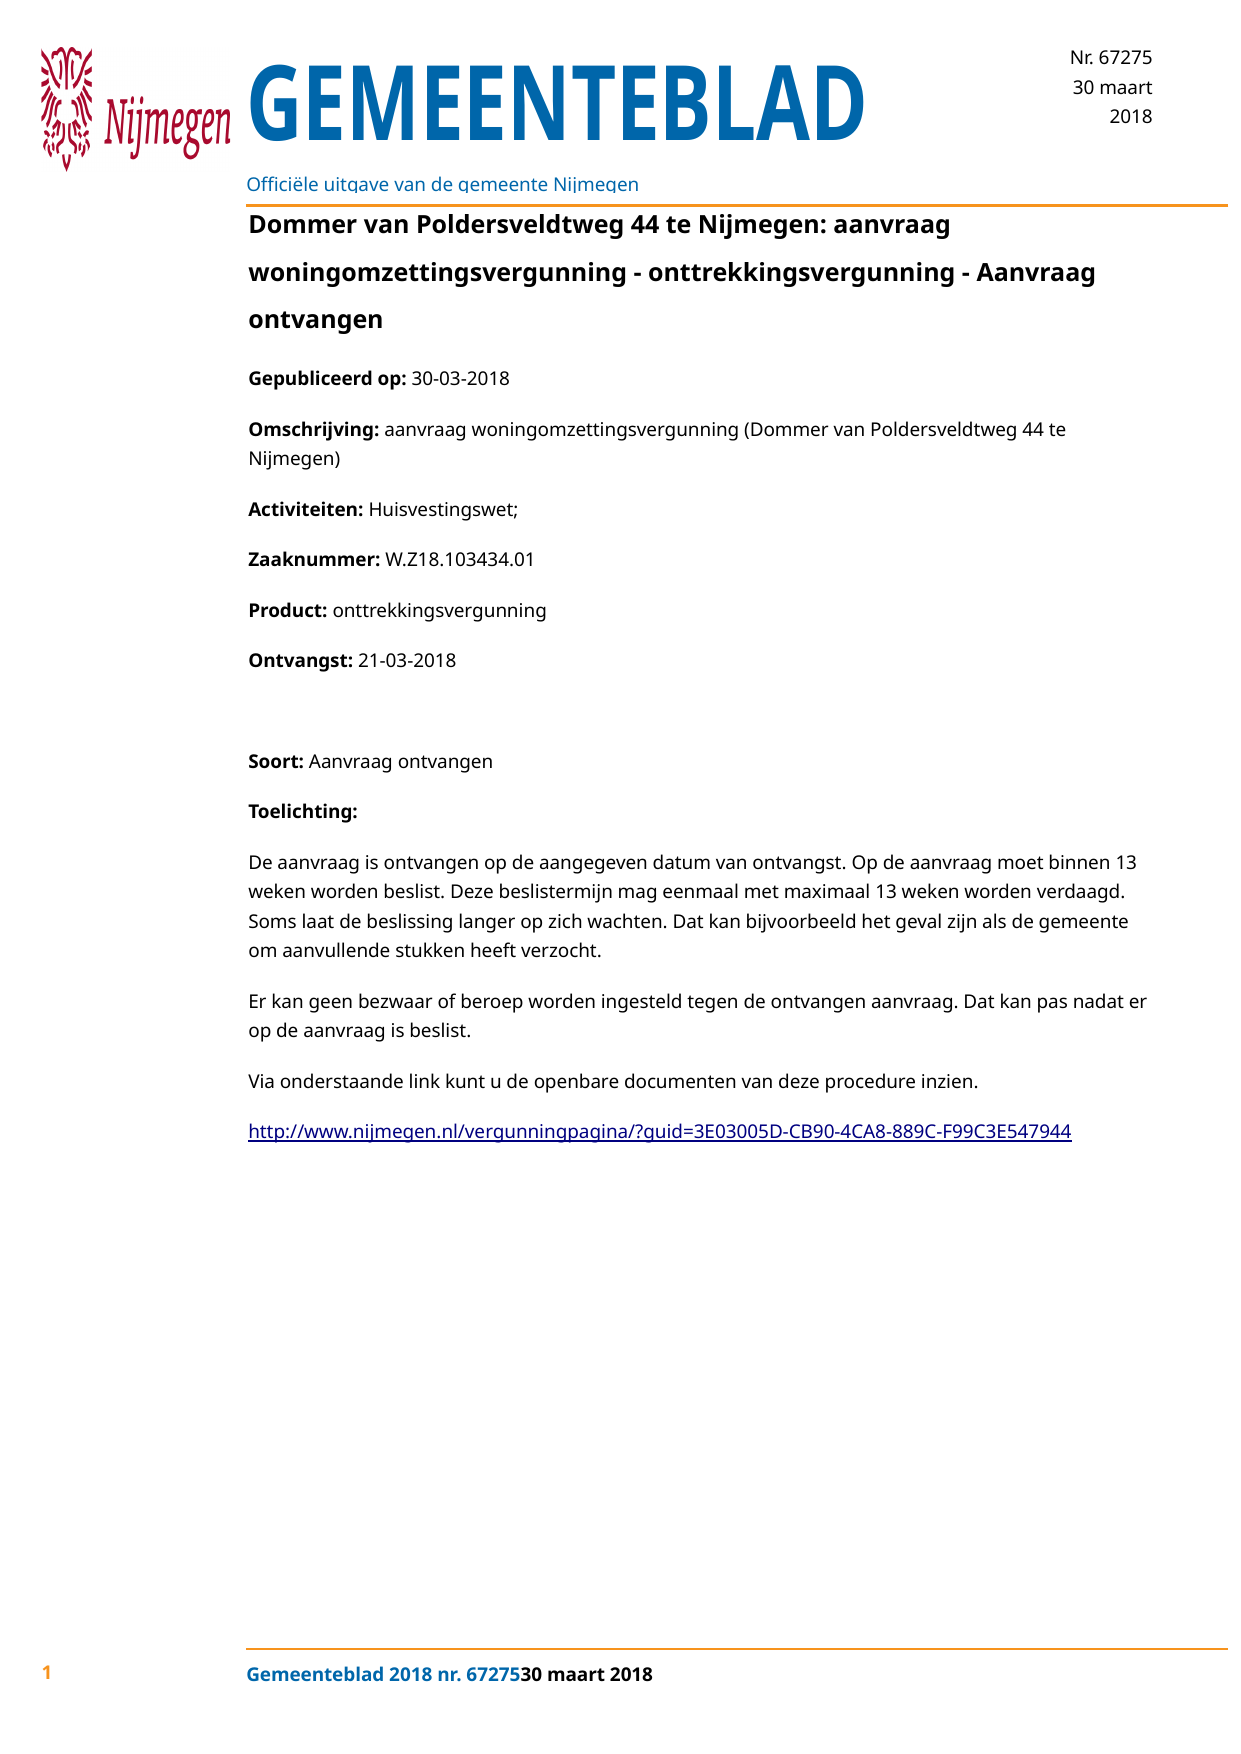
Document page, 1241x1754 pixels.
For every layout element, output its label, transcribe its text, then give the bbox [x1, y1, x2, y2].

text Gepubliceerd op: 30-03-2018 [248, 366, 1152, 391]
picture [41, 47, 231, 172]
text De aanvraag is ontvangen op de aangegeven datum van ontvangst. Op de aanvraag moet binnen 13 weken worden beslist. Deze beslistermijn mag eenmaal met maximaal 13 weken worden verdaagd. Soms laat de beslissing langer op zich wachten. Dat kan bijvoorbeeld het geval zijn als de gemeente om aanvullende stukken heeft verzocht. [248, 849, 1152, 963]
text Er kan geen bezwaar of beroep worden ingesteld tegen de ontvangen aanvraag. Dat kan pas nadat er op de aanvraag is beslist. [248, 988, 1152, 1043]
text Omschrijving: aanvraag woningomzettingsvergunning (Dommer van Poldersveldtweg 44 te Nijmegen) [248, 416, 1152, 471]
text http://www.nijmegen.nl/vergunningpagina/?guid=3E03005D-CB90-4CA8-889C-F99C3E547944 [248, 1118, 1152, 1144]
text Activiteiten: Huisvestingswet; [248, 496, 1152, 522]
text Dommer van Poldersveldtweg 44 te Nijmegen: aanvraag woningomzettingsvergunning - onttrekkingsvergunning - Aanvraag ontvangen [248, 207, 1152, 336]
text Ontvangst: 21-03-2018 [248, 647, 1152, 673]
text Soort: Aanvraag ontvangen [248, 748, 1152, 774]
text Via onderstaande link kunt u de openbare documenten van deze procedure inzien. [248, 1068, 1152, 1094]
text Zaaknummer: W.Z18.103434.01 [248, 546, 1152, 572]
text Toelichting: [248, 798, 1152, 824]
text Product: onttrekkingsvergunning [248, 597, 1152, 622]
